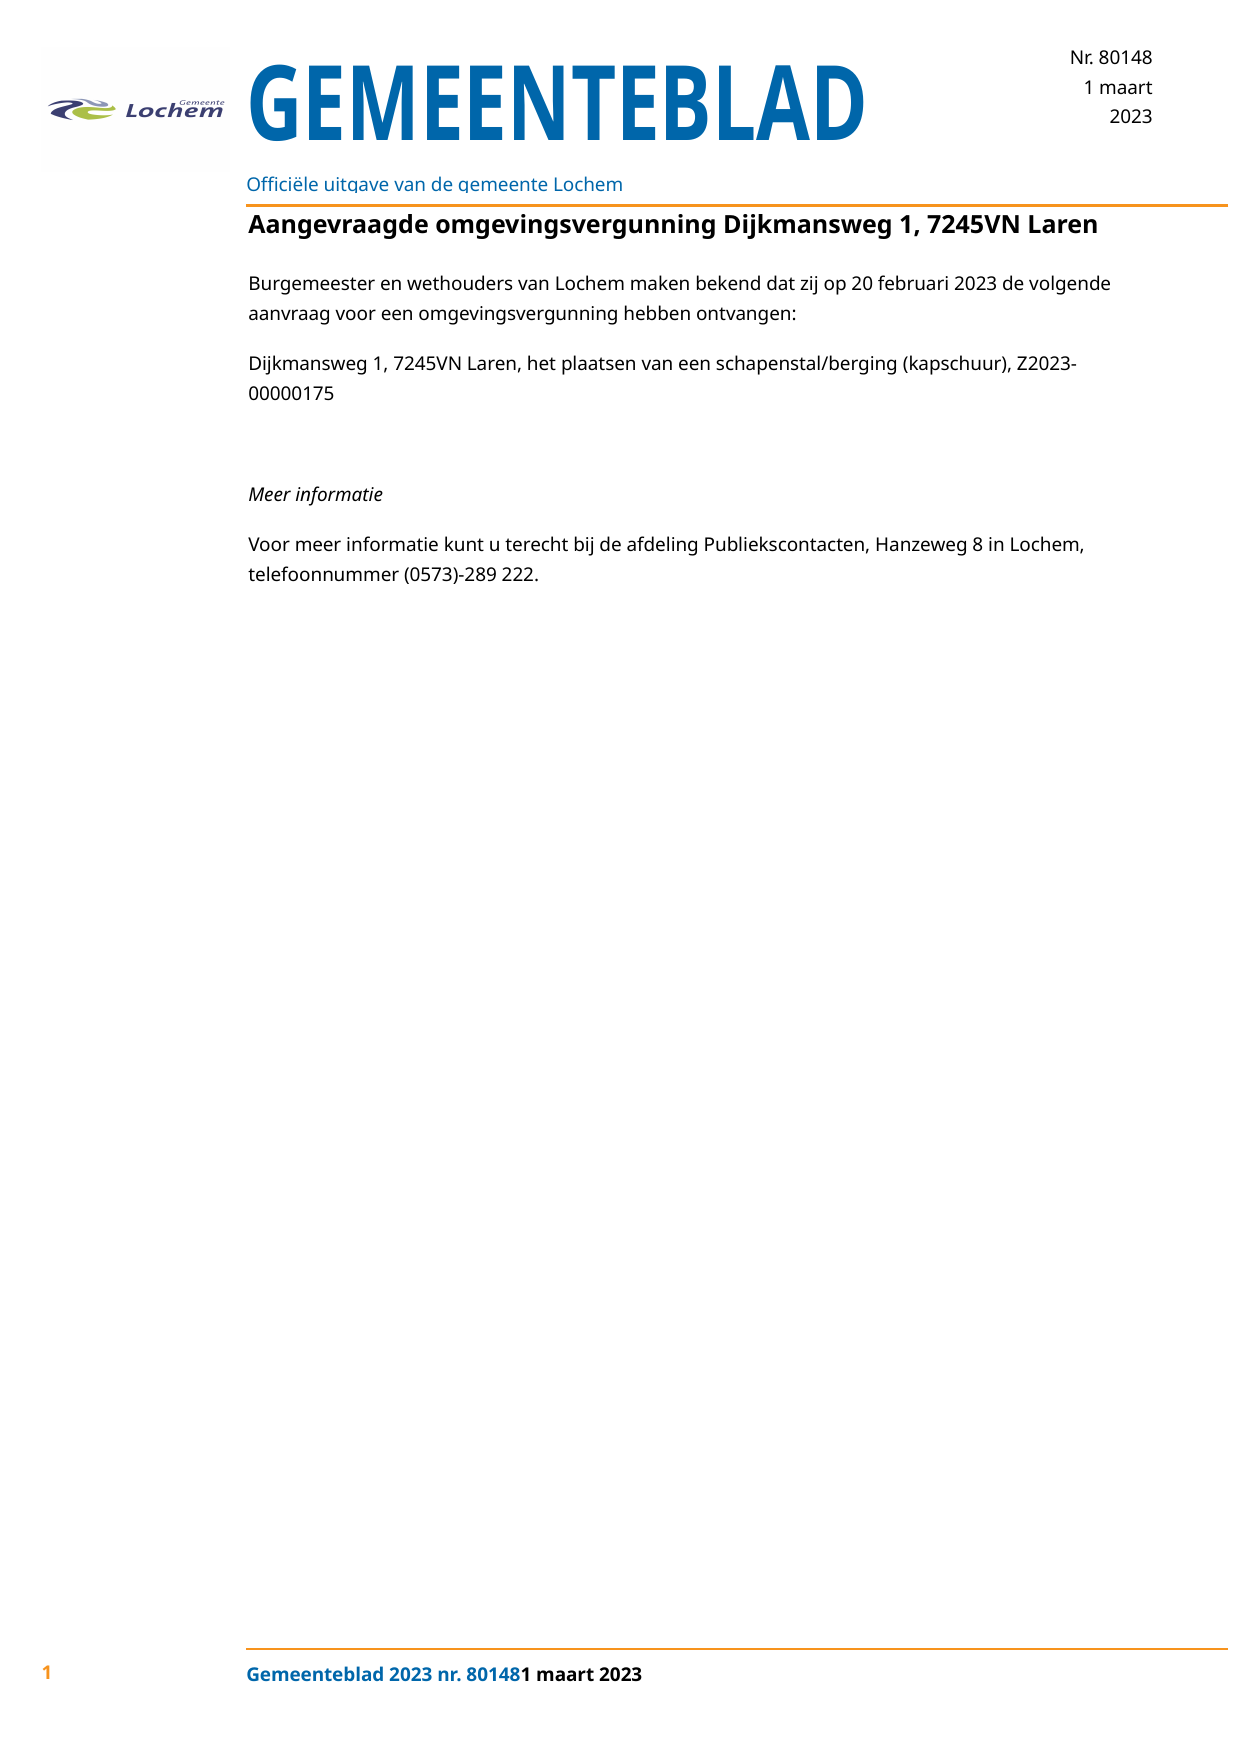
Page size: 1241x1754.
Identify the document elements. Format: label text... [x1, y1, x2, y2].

text Aangevraagde omgevingsvergunning Dijkmansweg 1, 7245VN Laren [248, 207, 1152, 241]
text Voor meer informatie kunt u terecht bij de afdeling Publiekscontacten, Hanzeweg 8 in Lochem, telefoonnummer (0573)-289 222. [248, 531, 1152, 586]
text Burgemeester en wethouders van Lochem maken bekend dat zij op 20 februari 2023 de volgende aanvraag voor een omgevingsvergunning hebben ontvangen: [248, 270, 1152, 326]
text Dijkmansweg 1, 7245VN Laren, het plaatsen van een schapenstal/berging (kapschuur), Z2023-00000175 [248, 350, 1152, 406]
picture [41, 47, 231, 172]
text Meer informatie [248, 481, 1152, 506]
